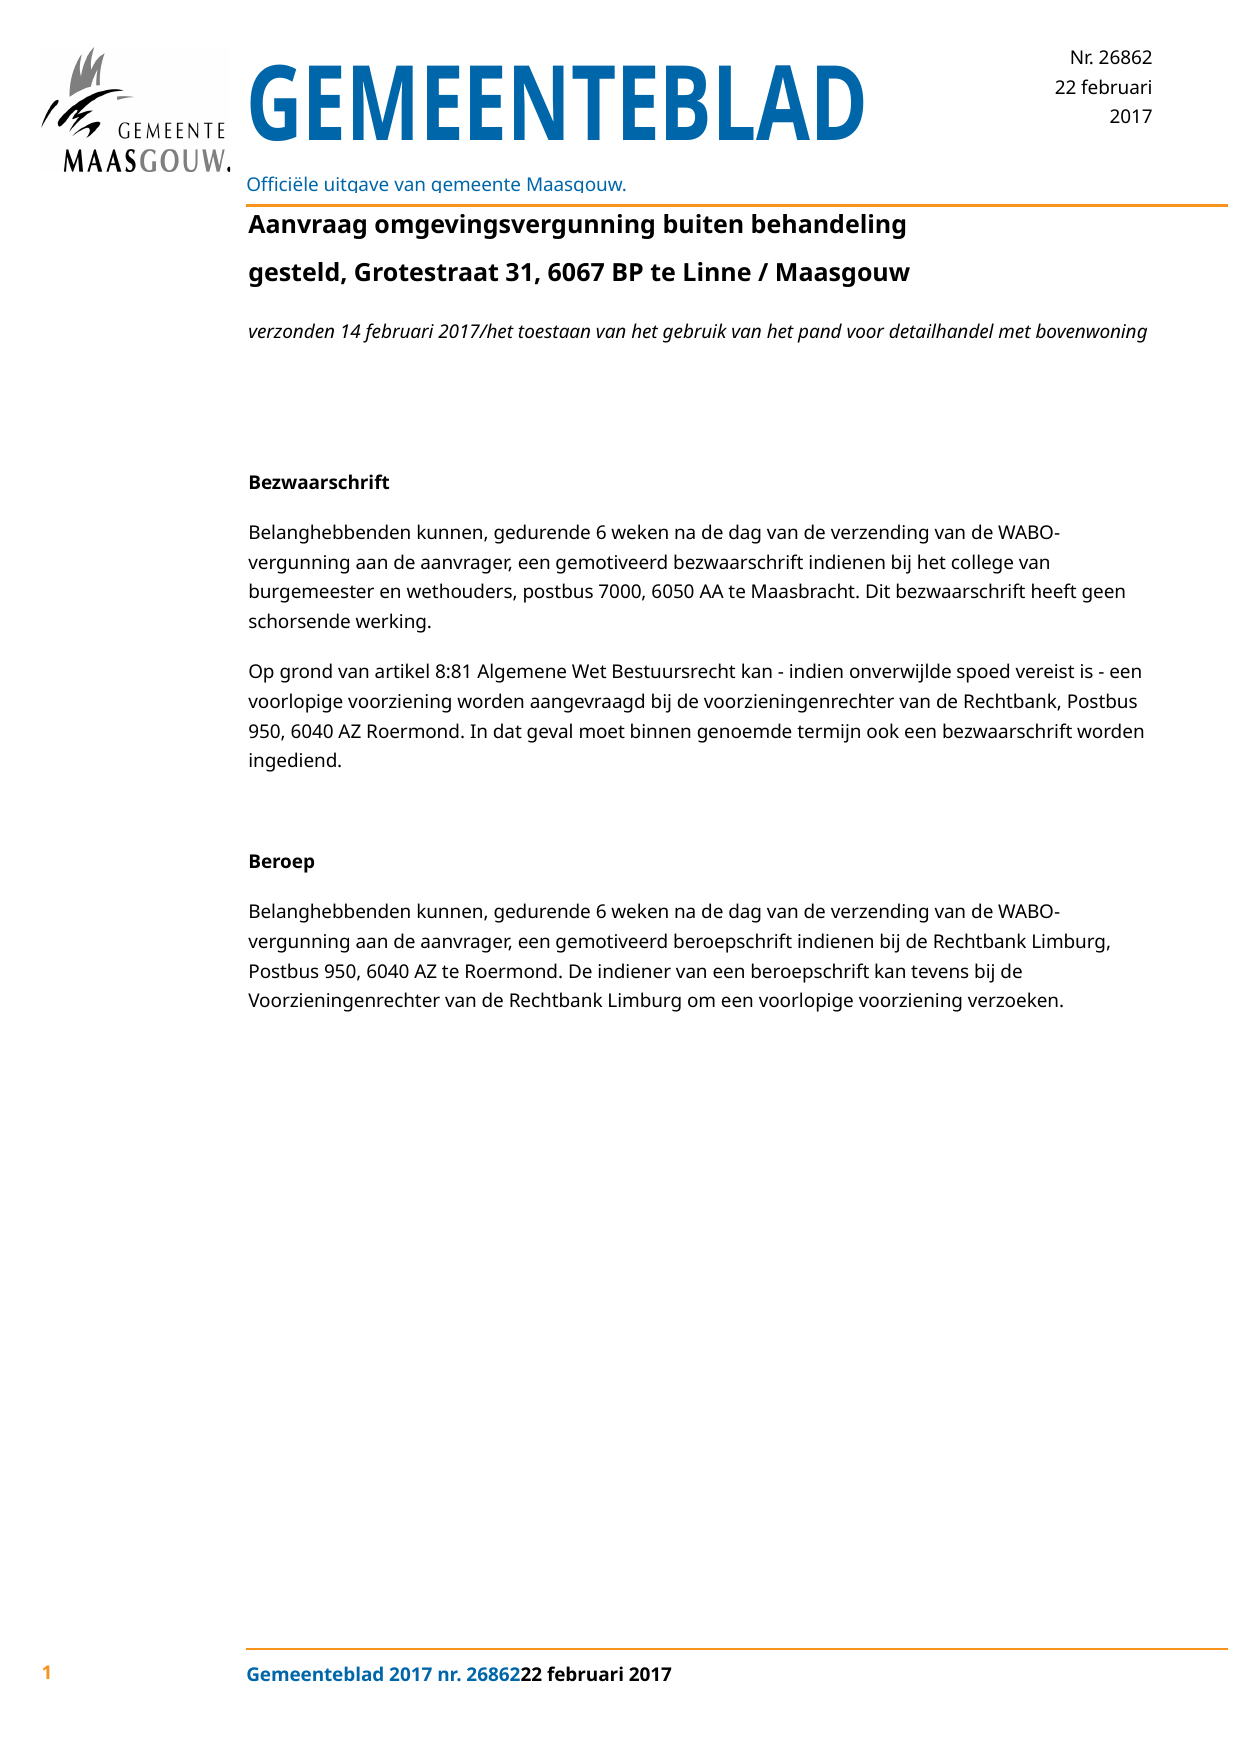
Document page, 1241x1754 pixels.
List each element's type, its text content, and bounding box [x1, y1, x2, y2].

text verzonden 14 februari 2017/het toestaan van het gebruik van het pand voor detailhandel met bovenwoning [248, 318, 1152, 344]
text Op grond van artikel 8:81 Algemene Wet Bestuursrecht kan - indien onverwijlde spoed vereist is - een voorlopige voorziening worden aangevraagd bij de voorzieningenrechter van de Rechtbank, Postbus 950, 6040 AZ Roermond. In dat geval moet binnen genoemde termijn ook een bezwaarschrift worden ingediend. [248, 659, 1152, 773]
text Aanvraag omgevingsvergunning buiten behandeling gesteld, Grotestraat 31, 6067 BP te Linne / Maasgouw [248, 207, 1152, 288]
text Belanghebbenden kunnen, gedurende 6 weken na de dag van de verzending van de WABO-vergunning aan de aanvrager, een gemotiveerd beroepschrift indienen bij de Rechtbank Limburg, Postbus 950, 6040 AZ te Roermond. De indiener van een beroepschrift kan tevens bij de Voorzieningenrechter van de Rechtbank Limburg om een voorlopige voorziening verzoeken. [248, 899, 1152, 1013]
picture [41, 47, 231, 172]
text Beroep [248, 848, 1152, 874]
text Belanghebbenden kunnen, gedurende 6 weken na de dag van de verzending van de WABO-vergunning aan de aanvrager, een gemotiveerd bezwaarschrift indienen bij het college van burgemeester en wethouders, postbus 7000, 6050 AA te Maasbracht. Dit bezwaarschrift heeft geen schorsende werking. [248, 519, 1152, 634]
text Bezwaarschrift [248, 469, 1152, 495]
